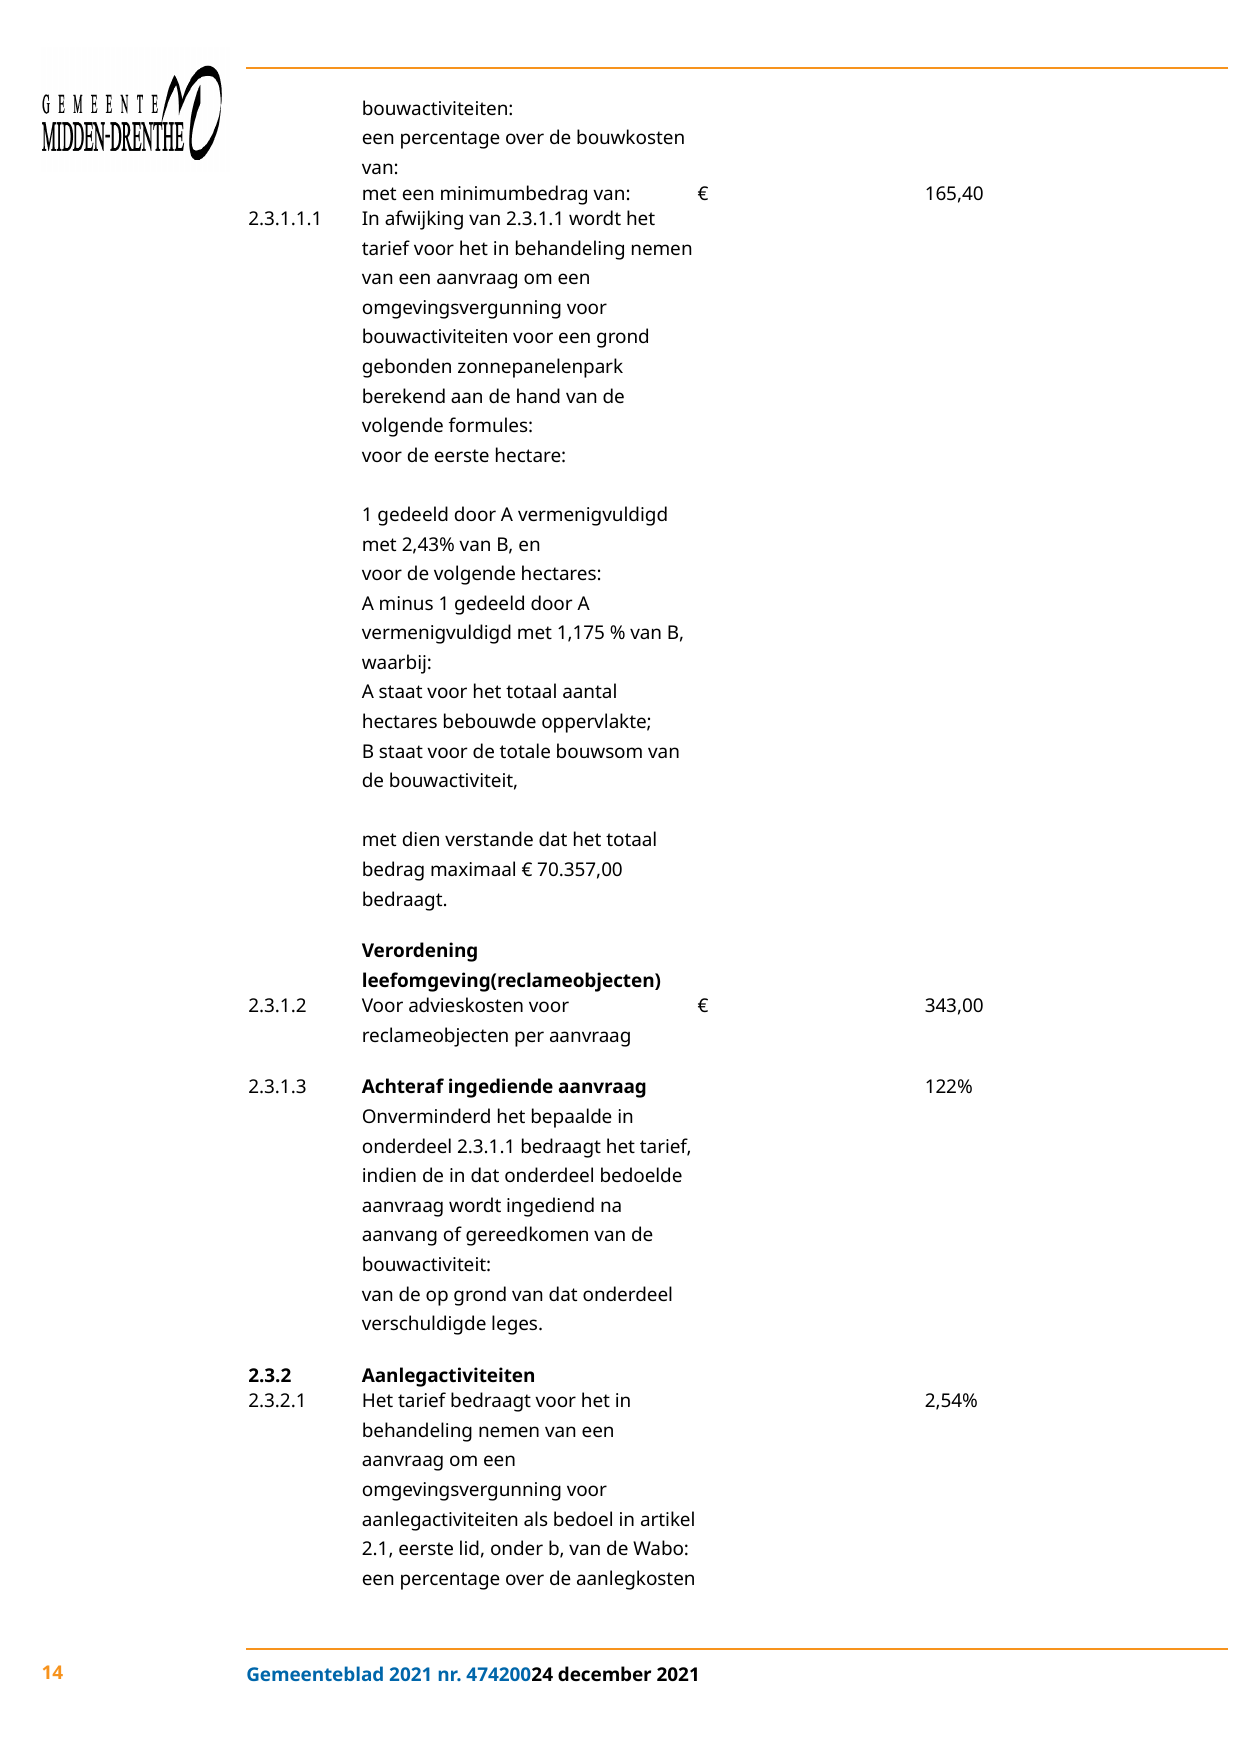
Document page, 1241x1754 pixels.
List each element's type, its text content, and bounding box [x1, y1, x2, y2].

table_cell [697, 1074, 924, 1336]
table_cell [362, 1336, 697, 1362]
table_cell [248, 180, 362, 205]
table_cell 2.3.1.2 [248, 993, 362, 1048]
table_cell Aanlegactiviteiten [362, 1362, 697, 1387]
table_cell Voor advieskosten voor reclameobjecten per aanvraag [362, 993, 697, 1048]
table_cell [248, 1048, 362, 1074]
table_cell [362, 912, 697, 937]
table_cell [362, 1048, 697, 1074]
table_cell 343,00 [925, 993, 1038, 1048]
table_cell [697, 1048, 924, 1074]
table_cell 2,54% [925, 1388, 1152, 1591]
table_cell In afwijking van 2.3.1.1 wordt het tarief voor het in behandeling nemen van een aanvraag om een omgevingsvergunning voor bouwactiviteiten voor een grond gebonden zonnepanelenpark berekend aan de hand van de volgende formules: voor de eerste hectare: 1 gedeeld door A vermenigvuldigd met 2,43% van B, en voor de volgende hectares: A minus 1 gedeeld door A vermenigvuldigd met 1,175 % van B, waarbij: A staat voor het totaal aantal hectares bebouwde oppervlakte; B staat voor de totale bouwsom van de bouwactiviteit, met dien verstande dat het totaal bedrag maximaal € 70.357,00 bedraagt. [362, 205, 697, 912]
table_cell met een minimumbedrag van: [362, 180, 697, 205]
table_cell Achteraf ingediende aanvraag Onverminderd het bepaalde in onderdeel 2.3.1.1 bedraagt het tarief, indien de in dat onderdeel bedoelde aanvraag wordt ingediend na aanvang of gereedkomen van de bouwactiviteit: van de op grond van dat onderdeel verschuldigde leges. [362, 1074, 697, 1336]
table_cell [697, 95, 924, 180]
table_cell [697, 937, 924, 993]
table_cell [697, 205, 924, 912]
table_cell [248, 912, 362, 937]
table_cell [925, 937, 1038, 993]
table_cell [697, 912, 924, 937]
picture [41, 47, 231, 172]
table_cell 122% [925, 1074, 1038, 1336]
table_cell [248, 937, 362, 993]
table_cell € [697, 993, 924, 1048]
table_cell 165,40 [925, 180, 1038, 205]
table_cell 2.3.1.3 [248, 1074, 362, 1336]
table_cell Verordening leefomgeving(reclameobjecten) [362, 937, 697, 993]
table_cell [697, 1336, 924, 1362]
table_cell Het tarief bedraagt voor het in behandeling nemen van een aanvraag om een omgevingsvergunning voor aanlegactiviteiten als bedoel in artikel 2.1, eerste lid, onder b, van de Wabo: een percentage over de aanlegkosten [362, 1388, 697, 1591]
table_cell 2.3.1.1.1 [248, 205, 362, 912]
table_cell € [697, 180, 924, 205]
table_cell [925, 1048, 1038, 1074]
table_cell 2.3.2 [248, 1362, 362, 1387]
table_cell [925, 1336, 1152, 1362]
table_cell 2.3.2.1 [248, 1388, 362, 1591]
table_cell [697, 1362, 924, 1387]
table_cell [925, 205, 1038, 912]
table_cell [248, 95, 362, 180]
table_cell [925, 1362, 1152, 1387]
table_cell [925, 95, 1038, 180]
table_cell bouwactiviteiten: een percentage over de bouwkosten van: [362, 95, 697, 180]
table_cell [697, 1388, 924, 1591]
table_cell [925, 912, 1038, 937]
table_cell [248, 1336, 362, 1362]
